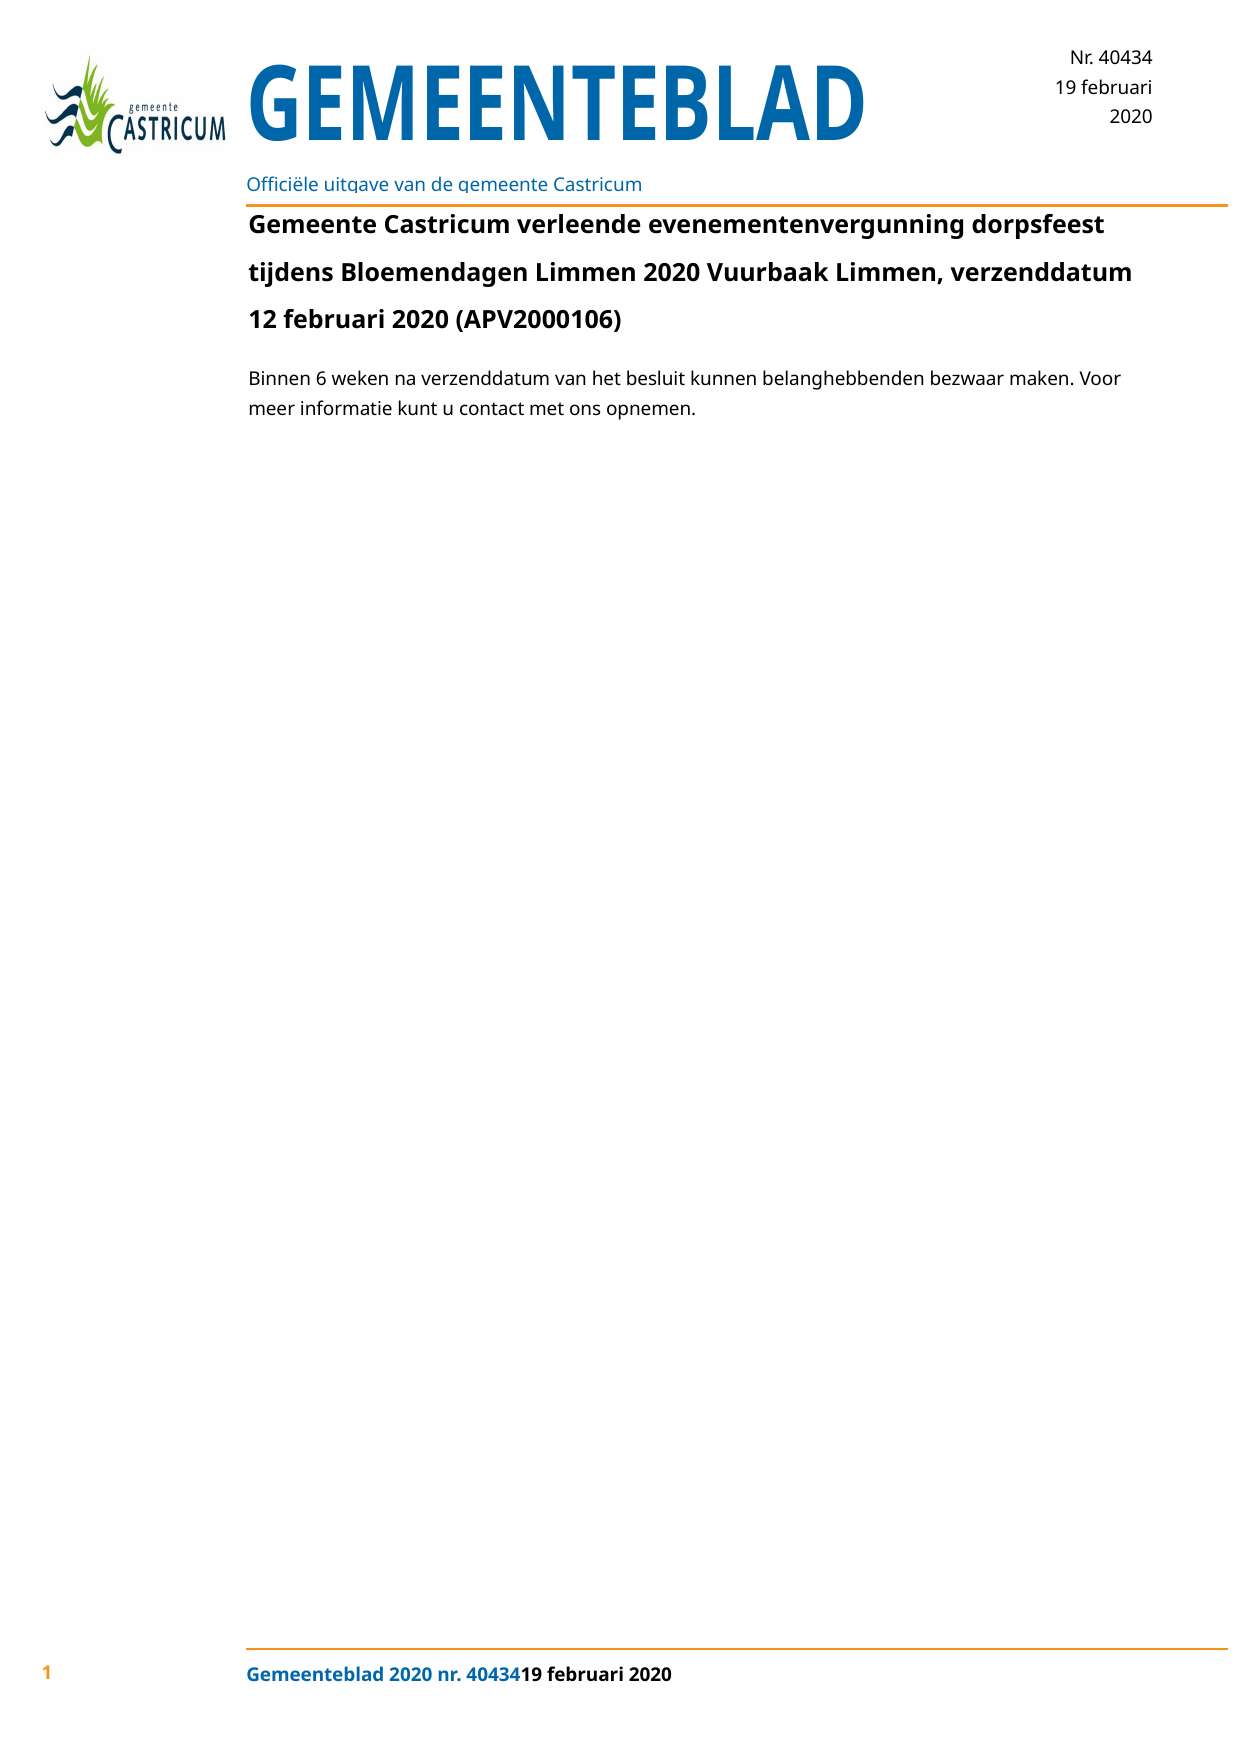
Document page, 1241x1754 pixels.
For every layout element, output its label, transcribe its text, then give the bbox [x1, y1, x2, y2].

picture [41, 47, 231, 172]
text Binnen 6 weken na verzenddatum van het besluit kunnen belanghebbenden bezwaar maken. Voor meer informatie kunt u contact met ons opnemen. [248, 366, 1152, 421]
text Gemeente Castricum verleende evenementenvergunning dorpsfeest tijdens Bloemendagen Limmen 2020 Vuurbaak Limmen, verzenddatum 12 februari 2020 (APV2000106) [248, 207, 1152, 336]
